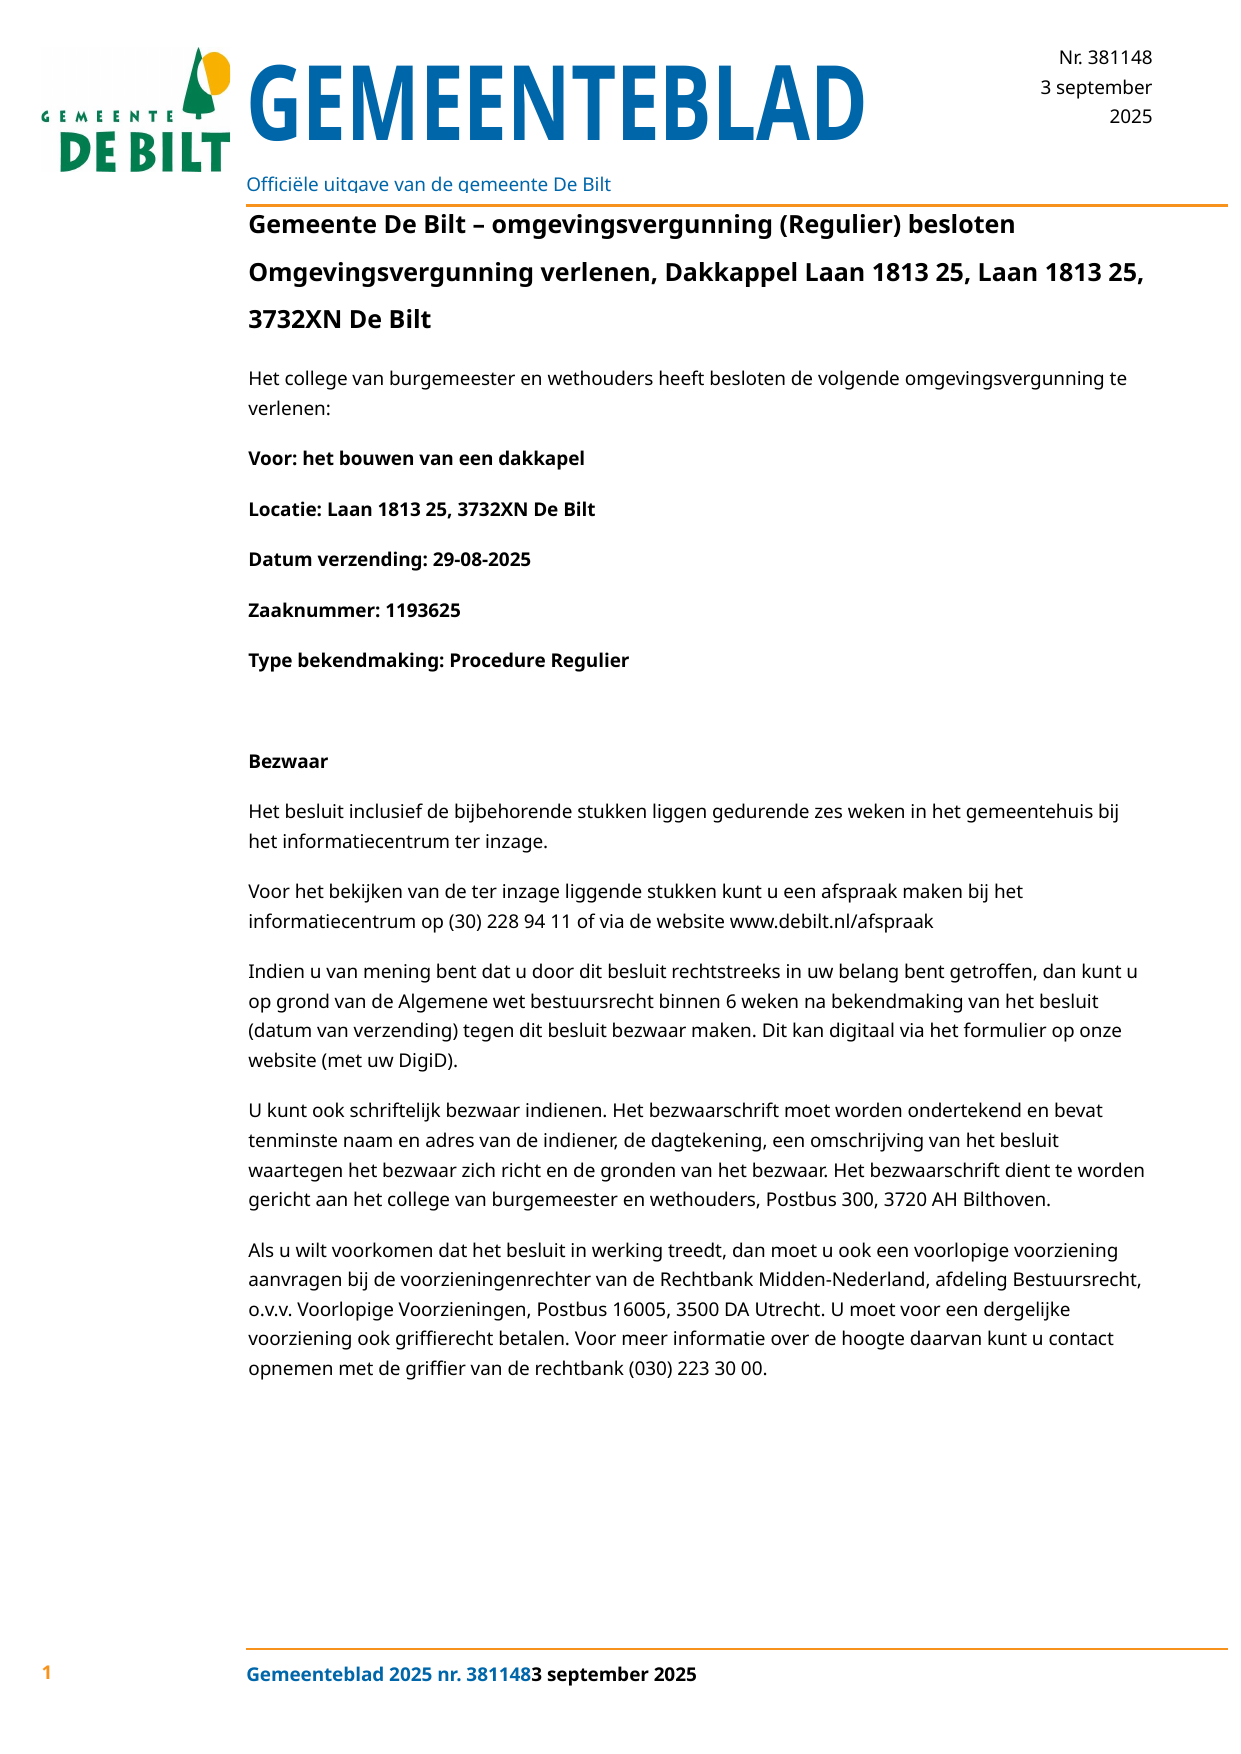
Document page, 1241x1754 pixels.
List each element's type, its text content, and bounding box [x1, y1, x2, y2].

text Zaaknummer: 1193625 [248, 597, 1152, 622]
text Datum verzending: 29-08-2025 [248, 546, 1152, 572]
text Locatie: Laan 1813 25, 3732XN De Bilt [248, 496, 1152, 522]
text Type bekendmaking: Procedure Regulier [248, 647, 1152, 673]
text Gemeente De Bilt – omgevingsvergunning (Regulier) besloten Omgevingsvergunning verlenen, Dakkappel Laan 1813 25, Laan 1813 25, 3732XN De Bilt [248, 207, 1152, 336]
text U kunt ook schriftelijk bezwaar indienen. Het bezwaarschrift moet worden ondertekend en bevat tenminste naam en adres van de indiener, de dagtekening, een omschrijving van het besluit waartegen het bezwaar zich richt en de gronden van het bezwaar. Het bezwaarschrift dient te worden gericht aan het college van burgemeester en wethouders, Postbus 300, 3720 AH Bilthoven. [248, 1098, 1152, 1212]
text Voor het bekijken van de ter inzage liggende stukken kunt u een afspraak maken bij het informatiecentrum op (30) 228 94 11 of via de website www.debilt.nl/afspraak [248, 878, 1152, 934]
text Het college van burgemeester en wethouders heeft besloten de volgende omgevingsvergunning te verlenen: [248, 366, 1152, 421]
text Bezwaar [248, 748, 1152, 774]
picture [41, 47, 231, 172]
text Het besluit inclusief de bijbehorende stukken liggen gedurende zes weken in het gemeentehuis bij het informatiecentrum ter inzage. [248, 798, 1152, 854]
text Voor: het bouwen van een dakkapel [248, 446, 1152, 471]
text Indien u van mening bent dat u door dit besluit rechtstreeks in uw belang bent getroffen, dan kunt u op grond van de Algemene wet bestuursrecht binnen 6 weken na bekendmaking van het besluit (datum van verzending) tegen dit besluit bezwaar maken. Dit kan digitaal via het formulier op onze website (met uw DigiD). [248, 958, 1152, 1073]
text Als u wilt voorkomen dat het besluit in werking treedt, dan moet u ook een voorlopige voorziening aanvragen bij de voorzieningenrechter van de Rechtbank Midden-Nederland, afdeling Bestuursrecht, o.v.v. Voorlopige Voorzieningen, Postbus 16005, 3500 DA Utrecht. U moet voor een dergelijke voorziening ook griffierecht betalen. Voor meer informatie over de hoogte daarvan kunt u contact opnemen met de griffier van de rechtbank (030) 223 30 00. [248, 1237, 1152, 1381]
